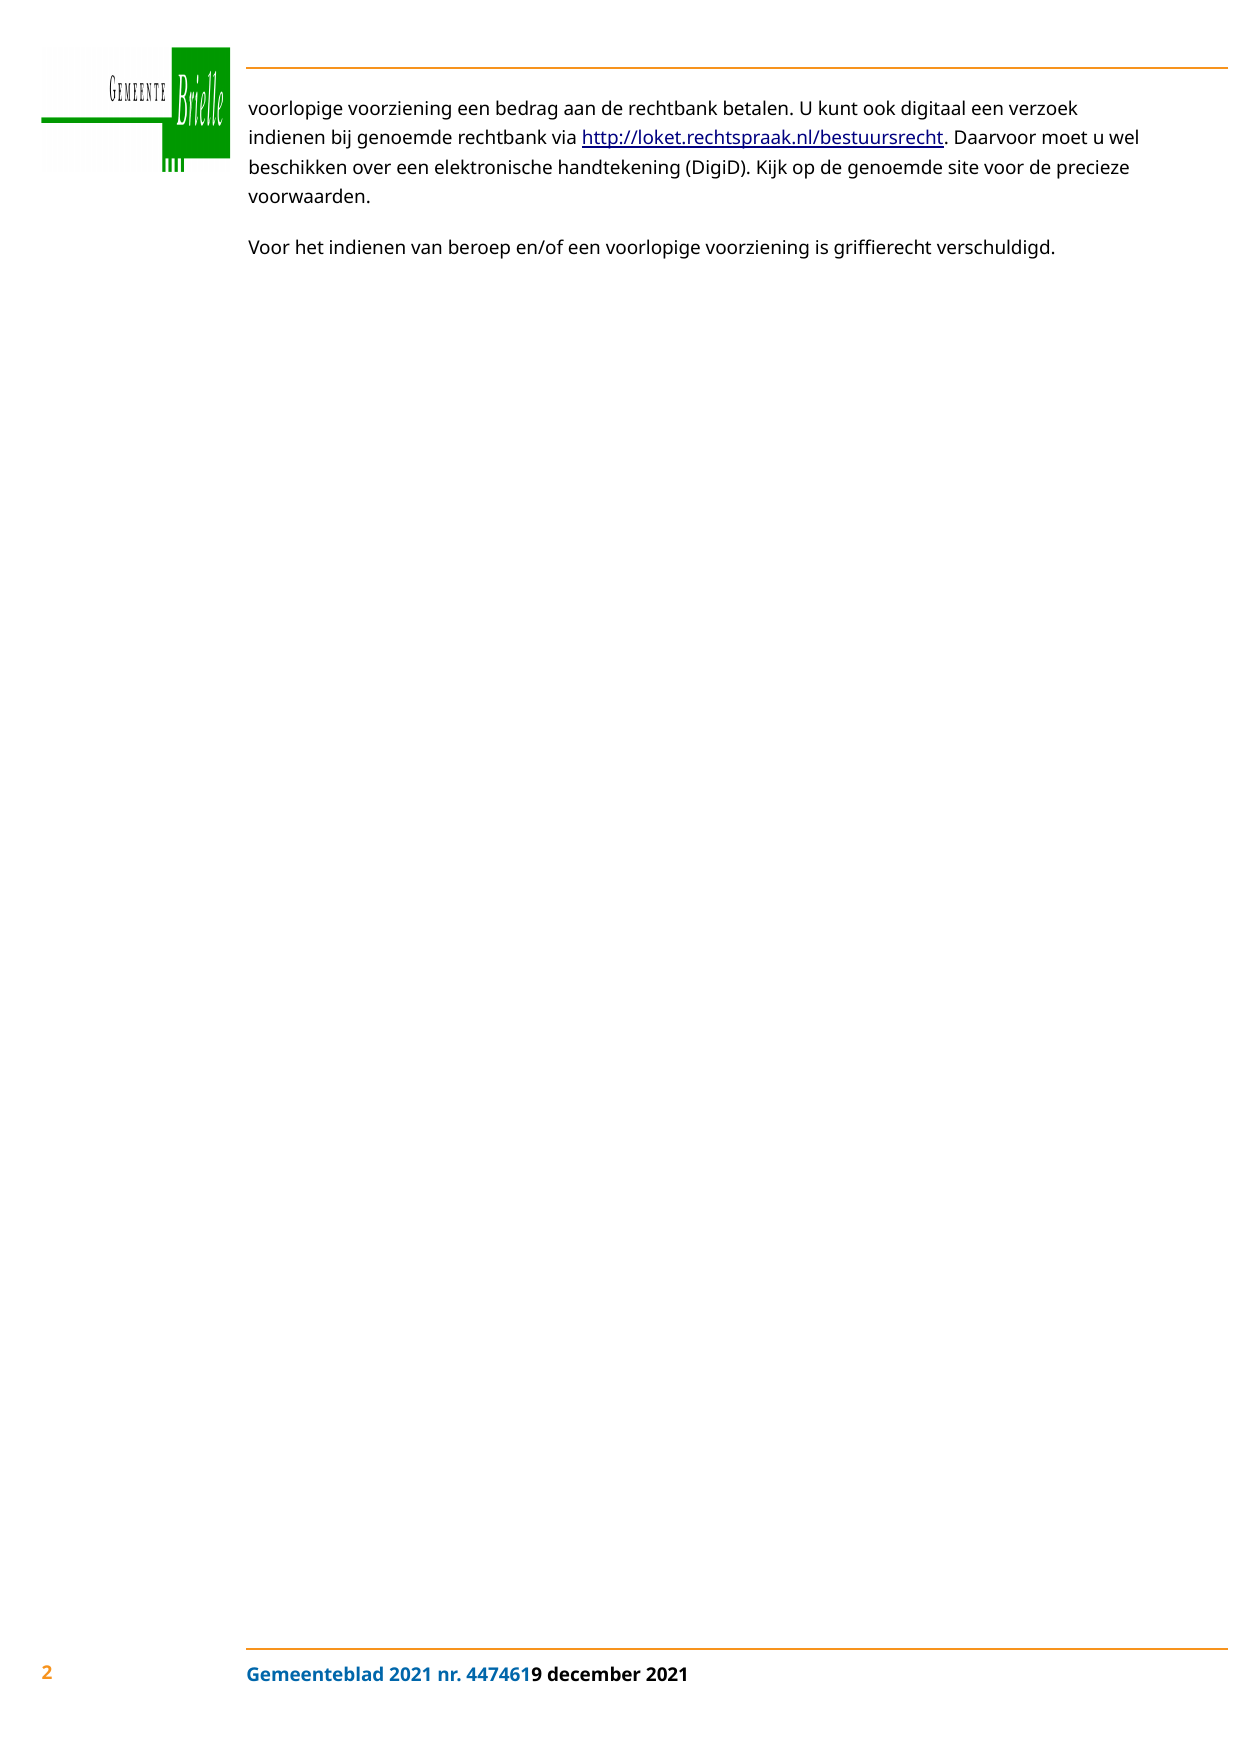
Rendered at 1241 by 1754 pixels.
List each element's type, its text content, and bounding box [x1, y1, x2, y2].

text Voor het indienen van beroep en/of een voorlopige voorziening is griffierecht verschuldigd. [248, 234, 1152, 260]
text voorlopige voorziening een bedrag aan de rechtbank betalen. U kunt ook digitaal een verzoek indienen bij genoemde rechtbank via http://loket.rechtspraak.nl/bestuursrecht. Daarvoor moet u wel beschikken over een elektronische handtekening (DigiD). Kijk op de genoemde site voor de precieze voorwaarden. [248, 95, 1152, 209]
picture [41, 47, 231, 172]
